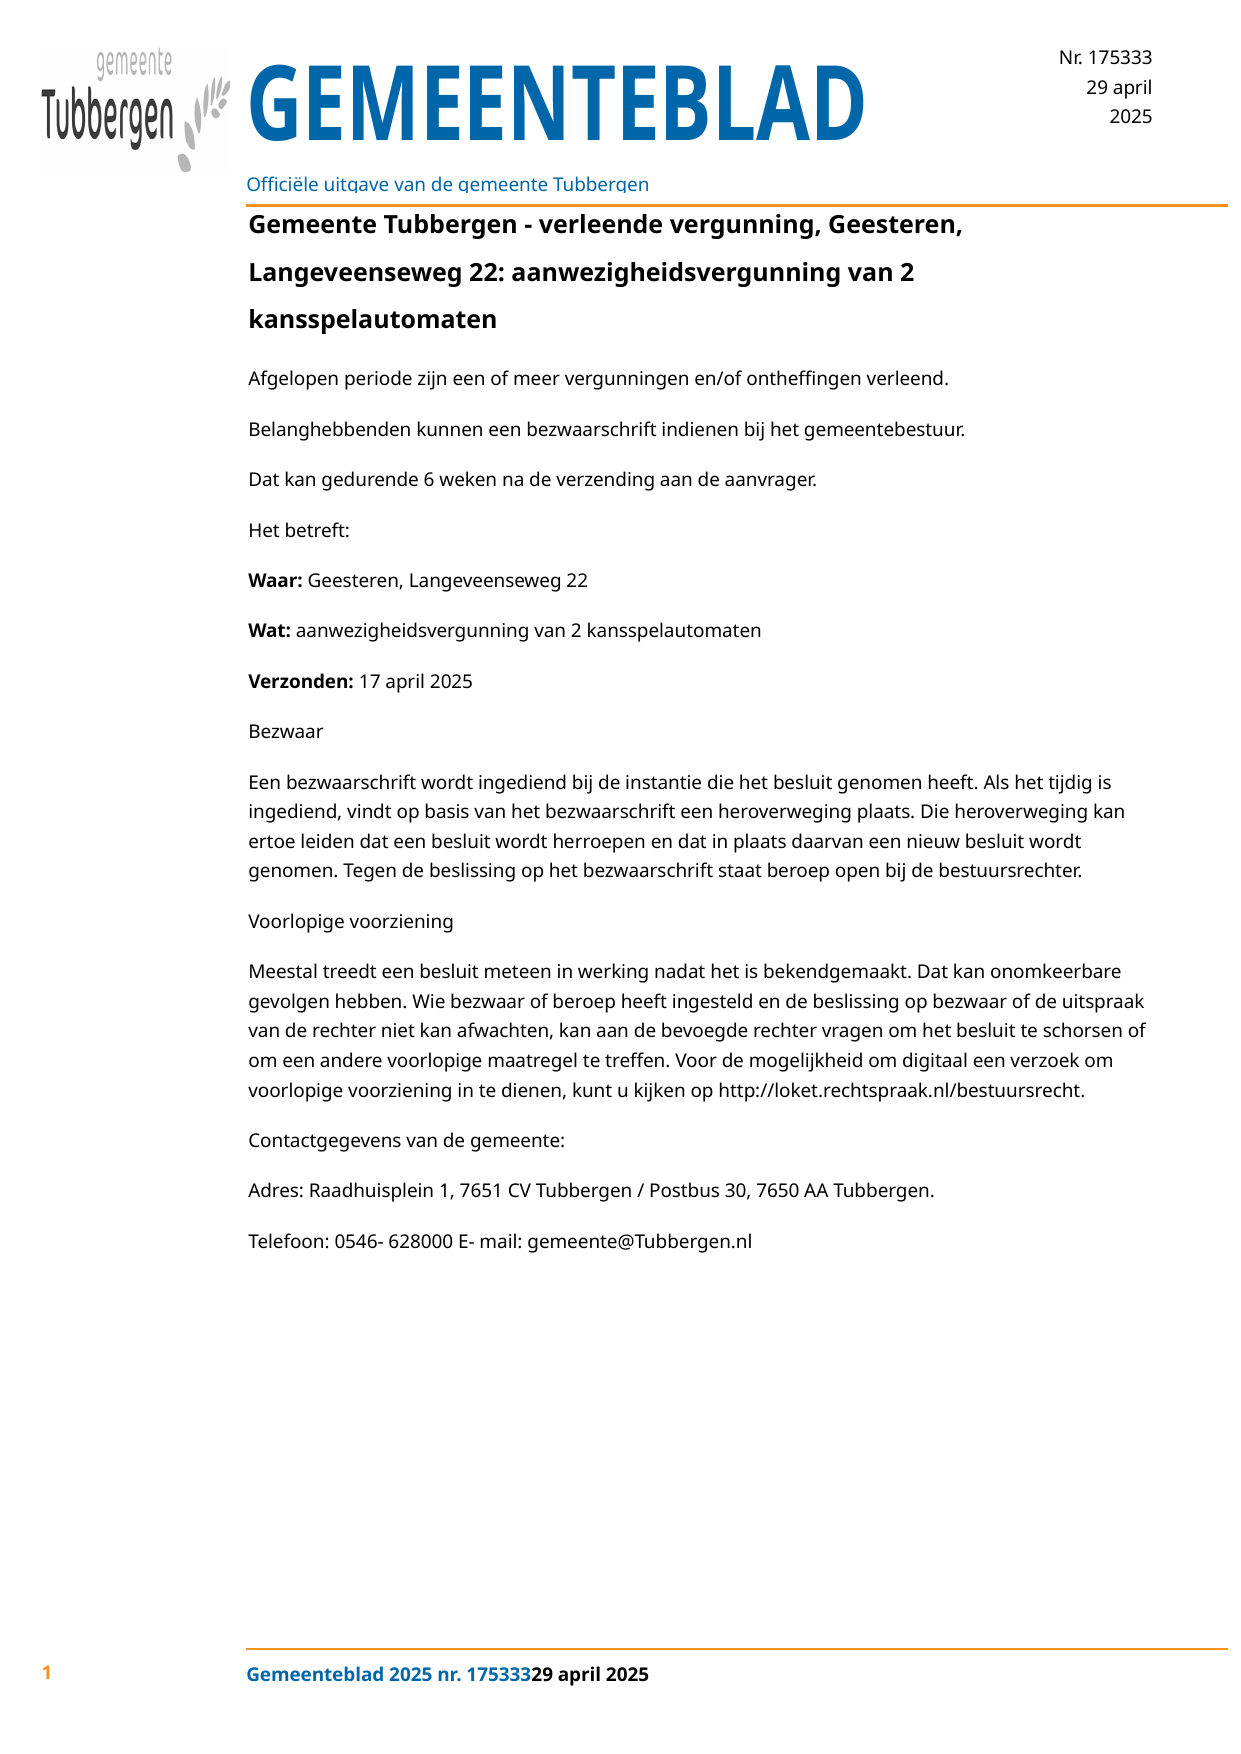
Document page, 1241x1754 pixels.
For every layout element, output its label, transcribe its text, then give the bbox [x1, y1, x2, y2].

text Waar: Geesteren, Langeveenseweg 22 [248, 567, 1152, 593]
text Verzonden: 17 april 2025 [248, 668, 1152, 694]
text Bezwaar [248, 718, 1152, 744]
text Contactgegevens van de gemeente: [248, 1127, 1152, 1153]
text Dat kan gedurende 6 weken na de verzending aan de aanvrager. [248, 466, 1152, 492]
text Het betreft: [248, 517, 1152, 542]
picture [41, 47, 231, 172]
text Voorlopige voorziening [248, 908, 1152, 934]
text Gemeente Tubbergen - verleende vergunning, Geesteren, Langeveenseweg 22: aanwezigheidsvergunning van 2 kansspelautomaten [248, 207, 1152, 336]
text Meestal treedt een besluit meteen in werking nadat het is bekendgemaakt. Dat kan onomkeerbare gevolgen hebben. Wie bezwaar of beroep heeft ingesteld en de beslissing op bezwaar of de uitspraak van de rechter niet kan afwachten, kan aan de bevoegde rechter vragen om het besluit te schorsen of om een andere voorlopige maatregel te treffen. Voor de mogelijkheid om digitaal een verzoek om voorlopige voorziening in te dienen, kunt u kijken op http://loket.rechtspraak.nl/bestuursrecht. [248, 958, 1152, 1102]
text Telefoon: 0546- 628000 E- mail: gemeente@Tubbergen.nl [248, 1228, 1152, 1254]
text Wat: aanwezigheidsvergunning van 2 kansspelautomaten [248, 618, 1152, 643]
text Adres: Raadhuisplein 1, 7651 CV Tubbergen / Postbus 30, 7650 AA Tubbergen. [248, 1178, 1152, 1203]
text Afgelopen periode zijn een of meer vergunningen en/of ontheffingen verleend. [248, 366, 1152, 391]
text Een bezwaarschrift wordt ingediend bij de instantie die het besluit genomen heeft. Als het tijdig is ingediend, vindt op basis van het bezwaarschrift een heroverweging plaats. Die heroverweging kan ertoe leiden dat een besluit wordt herroepen en dat in plaats daarvan een nieuw besluit wordt genomen. Tegen de beslissing op het bezwaarschrift staat beroep open bij de bestuursrechter. [248, 769, 1152, 883]
text Belanghebbenden kunnen een bezwaarschrift indienen bij het gemeentebestuur. [248, 416, 1152, 442]
